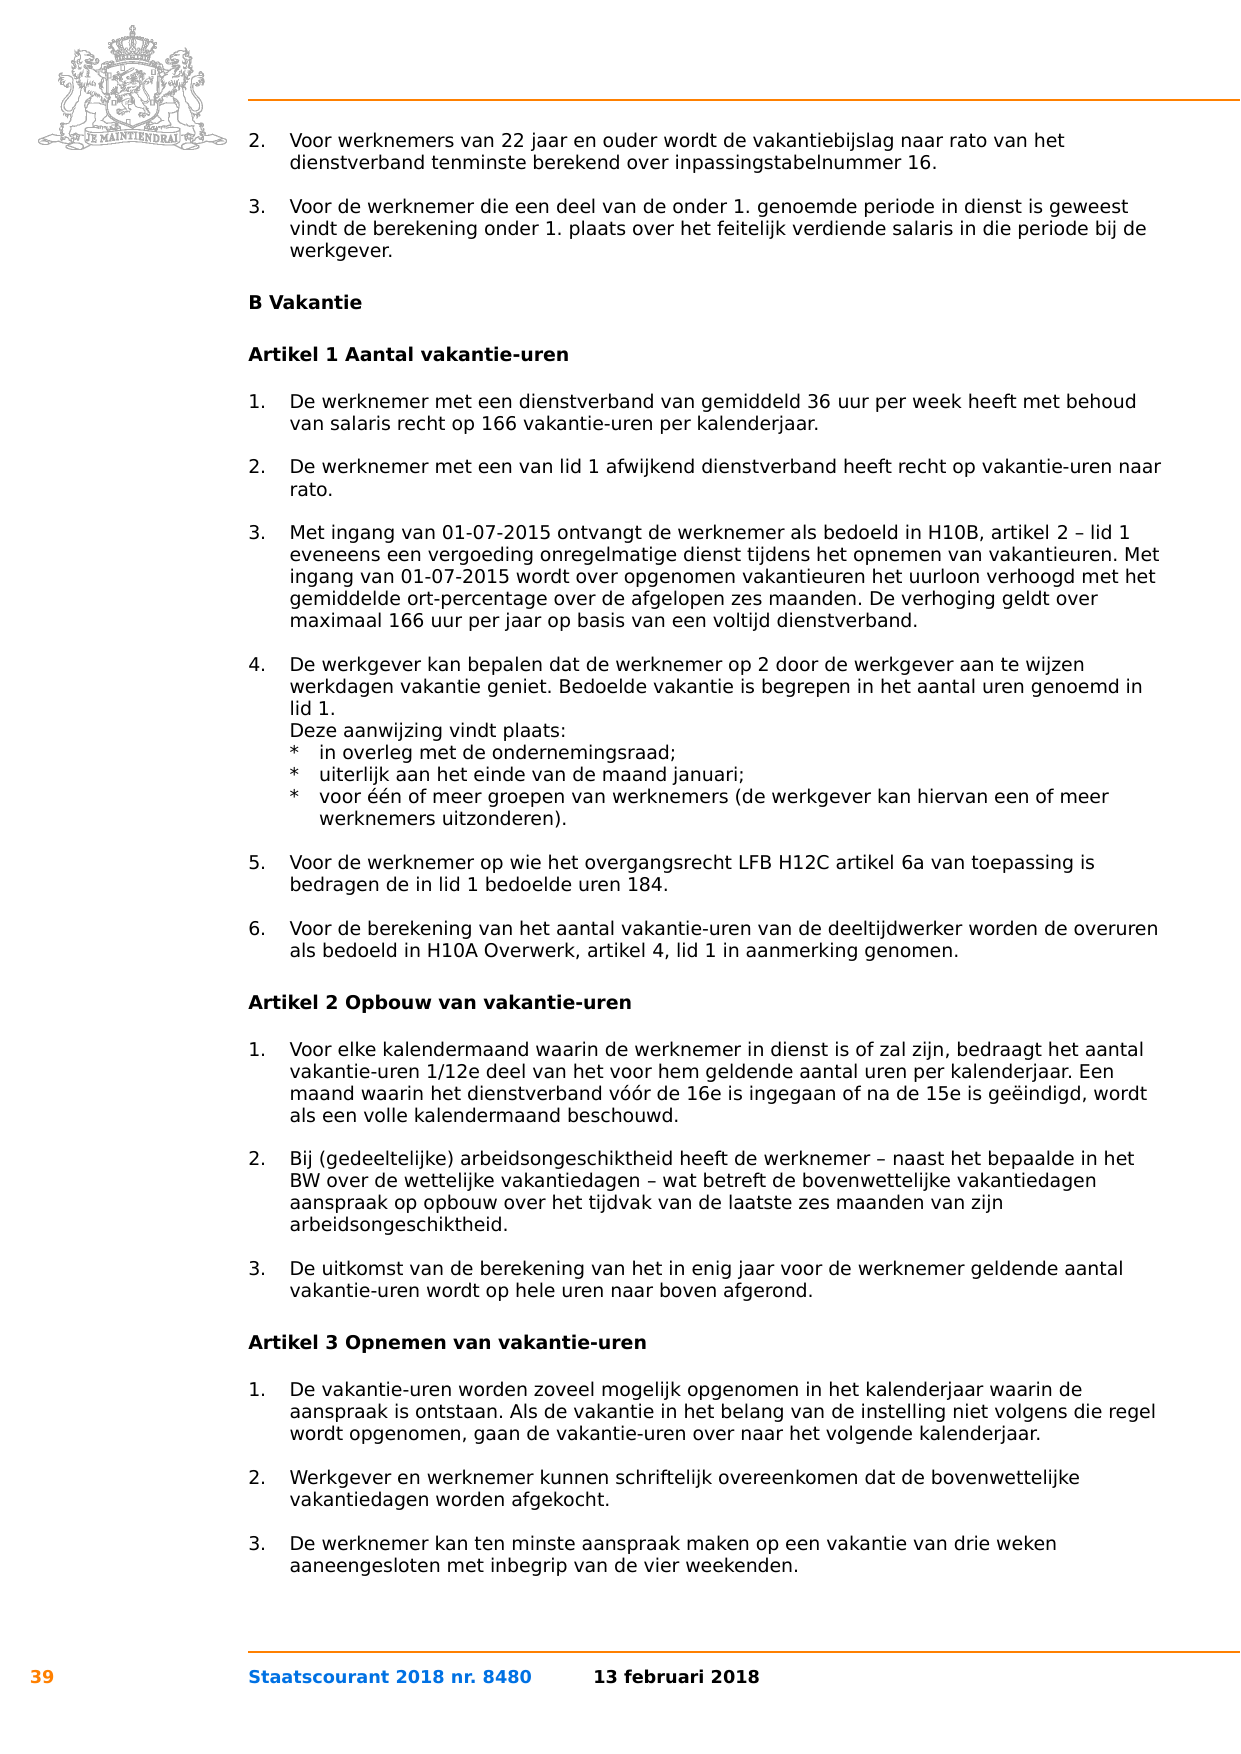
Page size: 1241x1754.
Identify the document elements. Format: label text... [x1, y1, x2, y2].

text 2. De werknemer met een van lid 1 afwijkend dienstverband heeft recht op vakantie-uren naar rato. [248, 456, 1163, 500]
text 4. De werkgever kan bepalen dat de werknemer op 2 door de werkgever aan te wijzen werkdagen vakantie geniet. Bedoelde vakantie is begrepen in het aantal uren genoemd in lid 1. [248, 654, 1163, 720]
text 1. De werknemer met een dienstverband van gemiddeld 36 uur per week heeft met behoud van salaris recht op 166 vakantie-uren per kalenderjaar. [248, 391, 1163, 434]
subtitle Artikel 3 Opnemen van vakantie-uren [248, 1332, 1163, 1354]
text 3. De uitkomst van de berekening van het in enig jaar voor de werknemer geldende aantal vakantie-uren wordt op hele uren naar boven afgerond. [248, 1258, 1163, 1302]
text 6. Voor de berekening van het aantal vakantie-uren van de deeltijdwerker worden de overuren als bedoeld in H10A Overwerk, artikel 4, lid 1 in aanmerking genomen. [248, 918, 1163, 962]
subtitle B Vakantie [248, 292, 1163, 314]
text 3. De werknemer kan ten minste aanspraak maken op een vakantie van drie weken aaneengesloten met inbegrip van de vier weekenden. [248, 1533, 1163, 1577]
text Deze aanwijzing vindt plaats: [289, 720, 1163, 742]
subtitle Artikel 1 Aantal vakantie-uren [248, 344, 1163, 366]
text 3. Met ingang van 01-07-2015 ontvangt de werknemer als bedoeld in H10B, artikel 2 – lid 1 eveneens een vergoeding onregelmatige dienst tijdens het opnemen van vakantieuren. Met ingang van 01-07-2015 wordt over opgenomen vakantieuren het uurloon verhoogd met het gemiddelde ort-percentage over de afgelopen zes maanden. De verhoging geldt over maximaal 166 uur per jaar op basis van een voltijd dienstverband. [248, 522, 1163, 632]
text 1. Voor elke kalendermaand waarin de werknemer in dienst is of zal zijn, bedraagt het aantal vakantie-uren 1/12e deel van het voor hem geldende aantal uren per kalenderjaar. Een maand waarin het dienstverband vóór de 16e is ingegaan of na de 15e is geëindigd, wordt als een volle kalendermaand beschouwd. [248, 1038, 1163, 1126]
text 1. De vakantie-uren worden zoveel mogelijk opgenomen in het kalenderjaar waarin de aanspraak is ontstaan. Als de vakantie in het belang van de instelling niet volgens die regel wordt opgenomen, gaan de vakantie-uren over naar het volgende kalenderjaar. [248, 1379, 1163, 1445]
text 2. Voor werknemers van 22 jaar en ouder wordt de vakantiebijslag naar rato van het dienstverband tenminste berekend over inpassingstabelnummer 16. [248, 130, 1163, 174]
text 3. Voor de werknemer die een deel van de onder 1. genoemde periode in dienst is geweest vindt de berekening onder 1. plaats over het feitelijk verdiende salaris in die periode bij de werkgever. [248, 196, 1163, 262]
text 2. Werkgever en werknemer kunnen schriftelijk overeenkomen dat de bovenwettelijke vakantiedagen worden afgekocht. [248, 1467, 1163, 1511]
text * voor één of meer groepen van werknemers (de werkgever kan hiervan een of meer werknemers uitzonderen). [289, 786, 1163, 830]
text * uiterlijk aan het einde van de maand januari; [289, 764, 1163, 786]
text 5. Voor de werknemer op wie het overgangsrecht LFB H12C artikel 6a van toepassing is bedragen de in lid 1 bedoelde uren 184. [248, 852, 1163, 896]
text * in overleg met de ondernemingsraad; [289, 742, 1163, 764]
picture [38, 25, 227, 150]
subtitle Artikel 2 Opbouw van vakantie-uren [248, 992, 1163, 1013]
text 2. Bij (gedeeltelijke) arbeidsongeschiktheid heeft de werknemer – naast het bepaalde in het BW over de wettelijke vakantiedagen – wat betreft de bovenwettelijke vakantiedagen aanspraak op opbouw over het tijdvak van de laatste zes maanden van zijn arbeidsongeschiktheid. [248, 1148, 1163, 1236]
